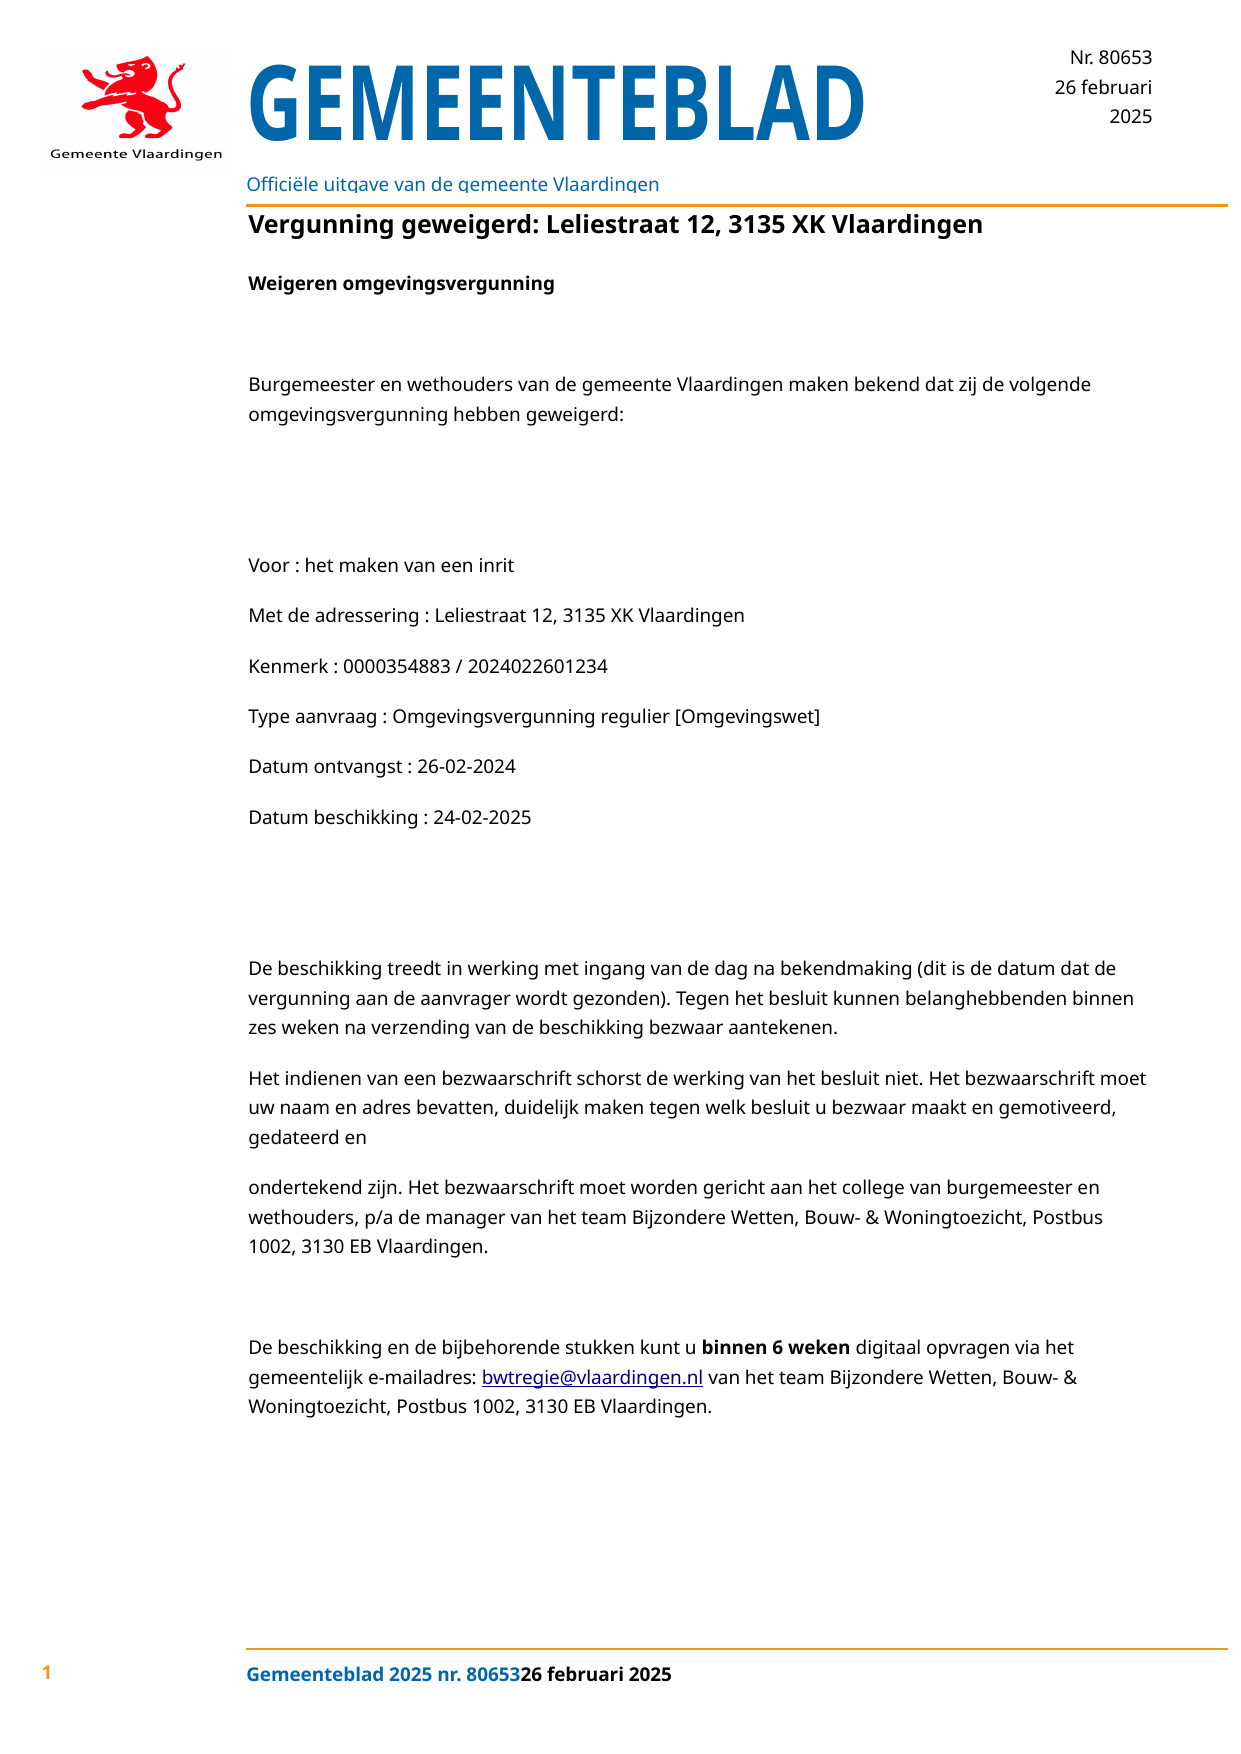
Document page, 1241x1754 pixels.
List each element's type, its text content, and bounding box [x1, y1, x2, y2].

text Voor : het maken van een inrit [248, 552, 1152, 578]
text Datum ontvangst : 26-02-2024 [248, 754, 1152, 779]
text Met de adressering : Leliestraat 12, 3135 XK Vlaardingen [248, 602, 1152, 628]
text Vergunning geweigerd: Leliestraat 12, 3135 XK Vlaardingen [248, 207, 1152, 241]
text De beschikking treedt in werking met ingang van de dag na bekendmaking (dit is de datum dat de vergunning aan de aanvrager wordt gezonden). Tegen het besluit kunnen belanghebbenden binnen zes weken na verzending van de beschikking bezwaar aantekenen. [248, 955, 1152, 1040]
text Type aanvraag : Omgevingsvergunning regulier [Omgevingswet] [248, 703, 1152, 729]
text Kenmerk : 0000354883 / 2024022601234 [248, 653, 1152, 678]
text Weigeren omgevingsvergunning [248, 270, 1152, 296]
picture [41, 47, 231, 172]
text De beschikking en de bijbehorende stukken kunt u binnen 6 weken digitaal opvragen via het gemeentelijk e-mailadres: bwtregie@vlaardingen.nl van het team Bijzondere Wetten, Bouw- & Woningtoezicht, Postbus 1002, 3130 EB Vlaardingen. [248, 1334, 1152, 1419]
text Burgemeester en wethouders van de gemeente Vlaardingen maken bekend dat zij de volgende omgevingsvergunning hebben geweigerd: [248, 371, 1152, 426]
text Datum beschikking : 24-02-2025 [248, 804, 1152, 830]
text ondertekend zijn. Het bezwaarschrift moet worden gericht aan het college van burgemeester en wethouders, p/a de manager van het team Bijzondere Wetten, Bouw- & Woningtoezicht, Postbus 1002, 3130 EB Vlaardingen. [248, 1174, 1152, 1259]
text Het indienen van een bezwaarschrift schorst de werking van het besluit niet. Het bezwaarschrift moet uw naam en adres bevatten, duidelijk maken tegen welk besluit u bezwaar maakt en gemotiveerd, gedateerd en [248, 1065, 1152, 1150]
